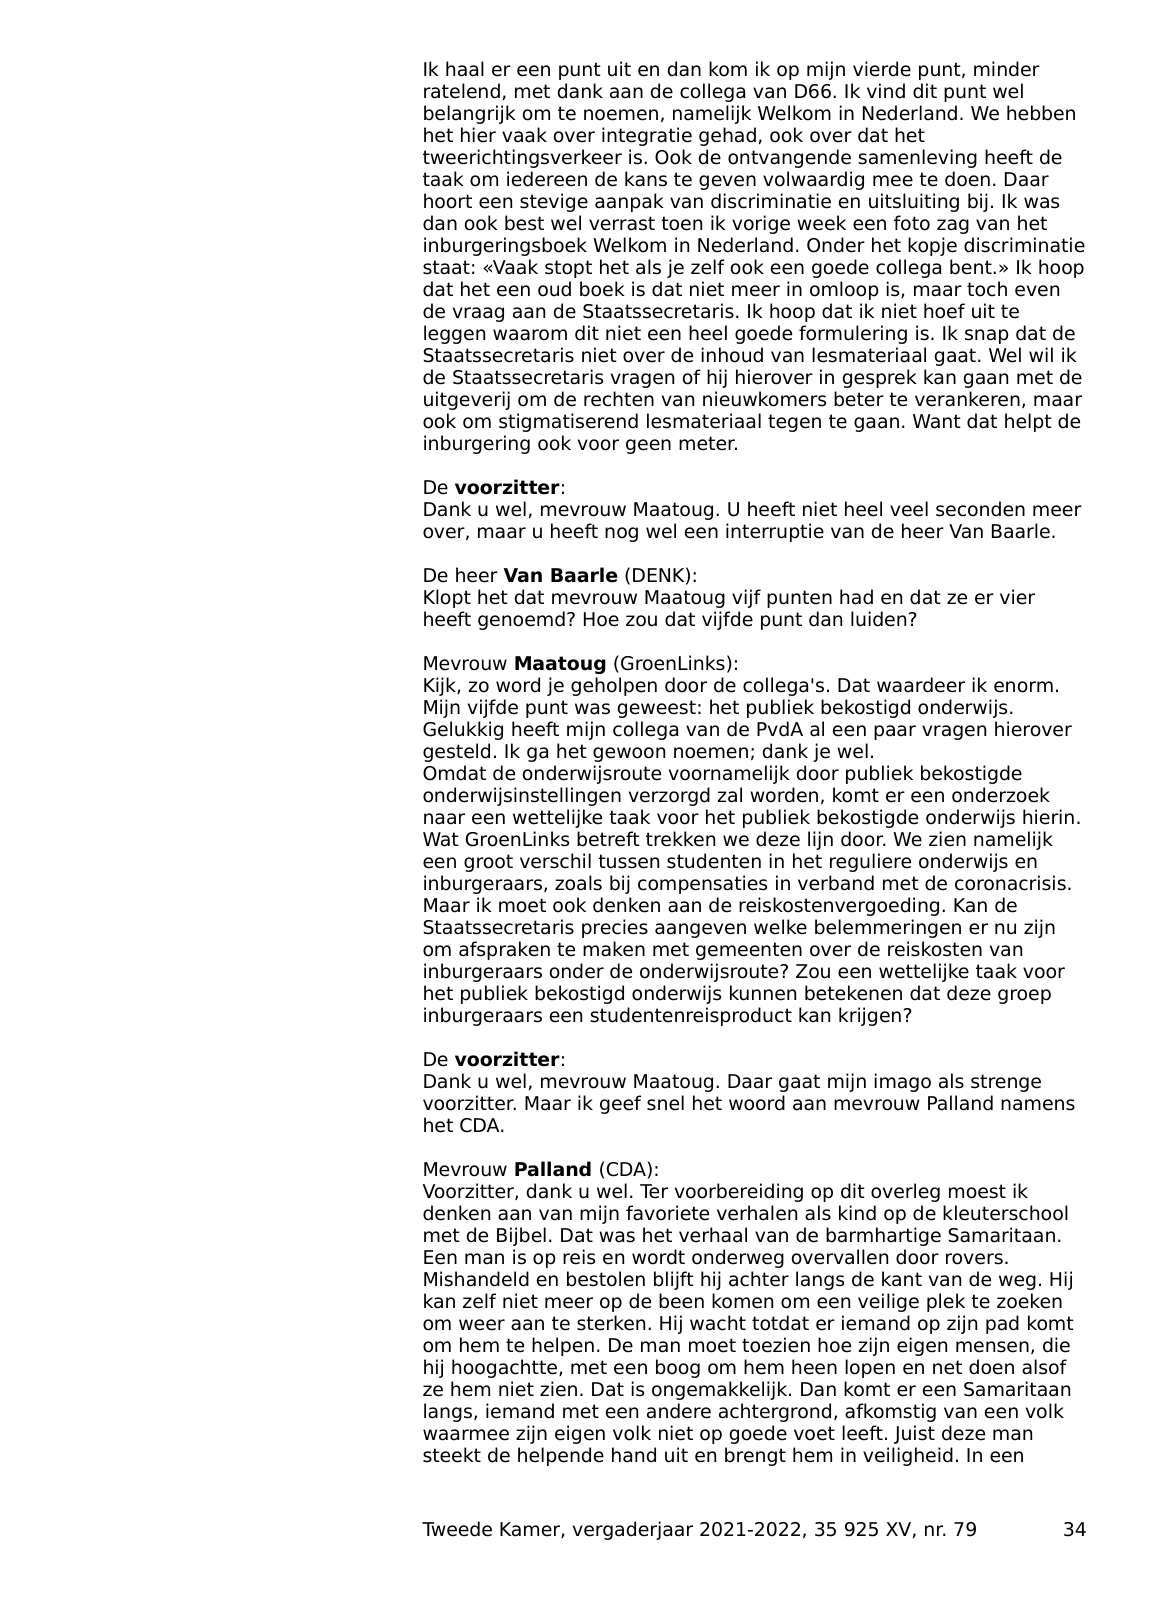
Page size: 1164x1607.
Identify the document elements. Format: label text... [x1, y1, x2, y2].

text De voorzitter: [422, 1049, 1087, 1071]
text De heer Van Baarle (DENK): [422, 565, 1087, 587]
text Kijk, zo word je geholpen door de collega's. Dat waardeer ik enorm. Mijn vijfde punt was geweest: het publiek bekostigd onderwijs. Gelukkig heeft mijn collega van de PvdA al een paar vragen hierover gesteld. Ik ga het gewoon noemen; dank je wel. [422, 675, 1087, 763]
text Klopt het dat mevrouw Maatoug vijf punten had en dat ze er vier heeft genoemd? Hoe zou dat vijfde punt dan luiden? [422, 587, 1087, 631]
text Mevrouw Palland (CDA): [422, 1159, 1087, 1181]
text Voorzitter, dank u wel. Ter voorbereiding op dit overleg moest ik denken aan van mijn favoriete verhalen als kind op de kleuterschool met de Bijbel. Dat was het verhaal van de barmhartige Samaritaan. Een man is op reis en wordt onderweg overvallen door rovers. Mishandeld en bestolen blijft hij achter langs de kant van de weg. Hij kan zelf niet meer op de been komen om een veilige plek te zoeken om weer aan te sterken. Hij wacht totdat er iemand op zijn pad komt om hem te helpen. De man moet toezien hoe zijn eigen mensen, die hij hoogachtte, met een boog om hem heen lopen en net doen alsof ze hem niet zien. Dat is ongemakkelijk. Dan komt er een Samaritaan langs, iemand met een andere achtergrond, afkomstig van een volk waarmee zijn eigen volk niet op goede voet leeft. Juist deze man steekt de helpende hand uit en brengt hem in veiligheid. In een [422, 1181, 1087, 1467]
text Dank u wel, mevrouw Maatoug. U heeft niet heel veel seconden meer over, maar u heeft nog wel een interruptie van de heer Van Baarle. [422, 499, 1087, 543]
text Omdat de onderwijsroute voornamelijk door publiek bekostigde onderwijsinstellingen verzorgd zal worden, komt er een onderzoek naar een wettelijke taak voor het publiek bekostigde onderwijs hierin. Wat GroenLinks betreft trekken we deze lijn door. We zien namelijk een groot verschil tussen studenten in het reguliere onderwijs en inburgeraars, zoals bij compensaties in verband met de coronacrisis. Maar ik moet ook denken aan de reiskostenvergoeding. Kan de Staatssecretaris precies aangeven welke belemmeringen er nu zijn om afspraken te maken met gemeenten over de reiskosten van inburgeraars onder de onderwijsroute? Zou een wettelijke taak voor het publiek bekostigd onderwijs kunnen betekenen dat deze groep inburgeraars een studentenreisproduct kan krijgen? [422, 763, 1087, 1027]
text De voorzitter: [422, 477, 1087, 499]
text Mevrouw Maatoug (GroenLinks): [422, 653, 1087, 675]
text Dank u wel, mevrouw Maatoug. Daar gaat mijn imago als strenge voorzitter. Maar ik geef snel het woord aan mevrouw Palland namens het CDA. [422, 1071, 1087, 1137]
text Ik haal er een punt uit en dan kom ik op mijn vierde punt, minder ratelend, met dank aan de collega van D66. Ik vind dit punt wel belangrijk om te noemen, namelijk Welkom in Nederland. We hebben het hier vaak over integratie gehad, ook over dat het tweerichtingsverkeer is. Ook de ontvangende samenleving heeft de taak om iedereen de kans te geven volwaardig mee te doen. Daar hoort een stevige aanpak van discriminatie en uitsluiting bij. Ik was dan ook best wel verrast toen ik vorige week een foto zag van het inburgeringsboek Welkom in Nederland. Onder het kopje discriminatie staat: «Vaak stopt het als je zelf ook een goede collega bent.» Ik hoop dat het een oud boek is dat niet meer in omloop is, maar toch even de vraag aan de Staatssecretaris. Ik hoop dat ik niet hoef uit te leggen waarom dit niet een heel goede formulering is. Ik snap dat de Staatssecretaris niet over de inhoud van lesmateriaal gaat. Wel wil ik de Staatssecretaris vragen of hij hierover in gesprek kan gaan met de uitgeverij om de rechten van nieuwkomers beter te verankeren, maar ook om stigmatiserend lesmateriaal tegen te gaan. Want dat helpt de inburgering ook voor geen meter. [422, 59, 1087, 455]
